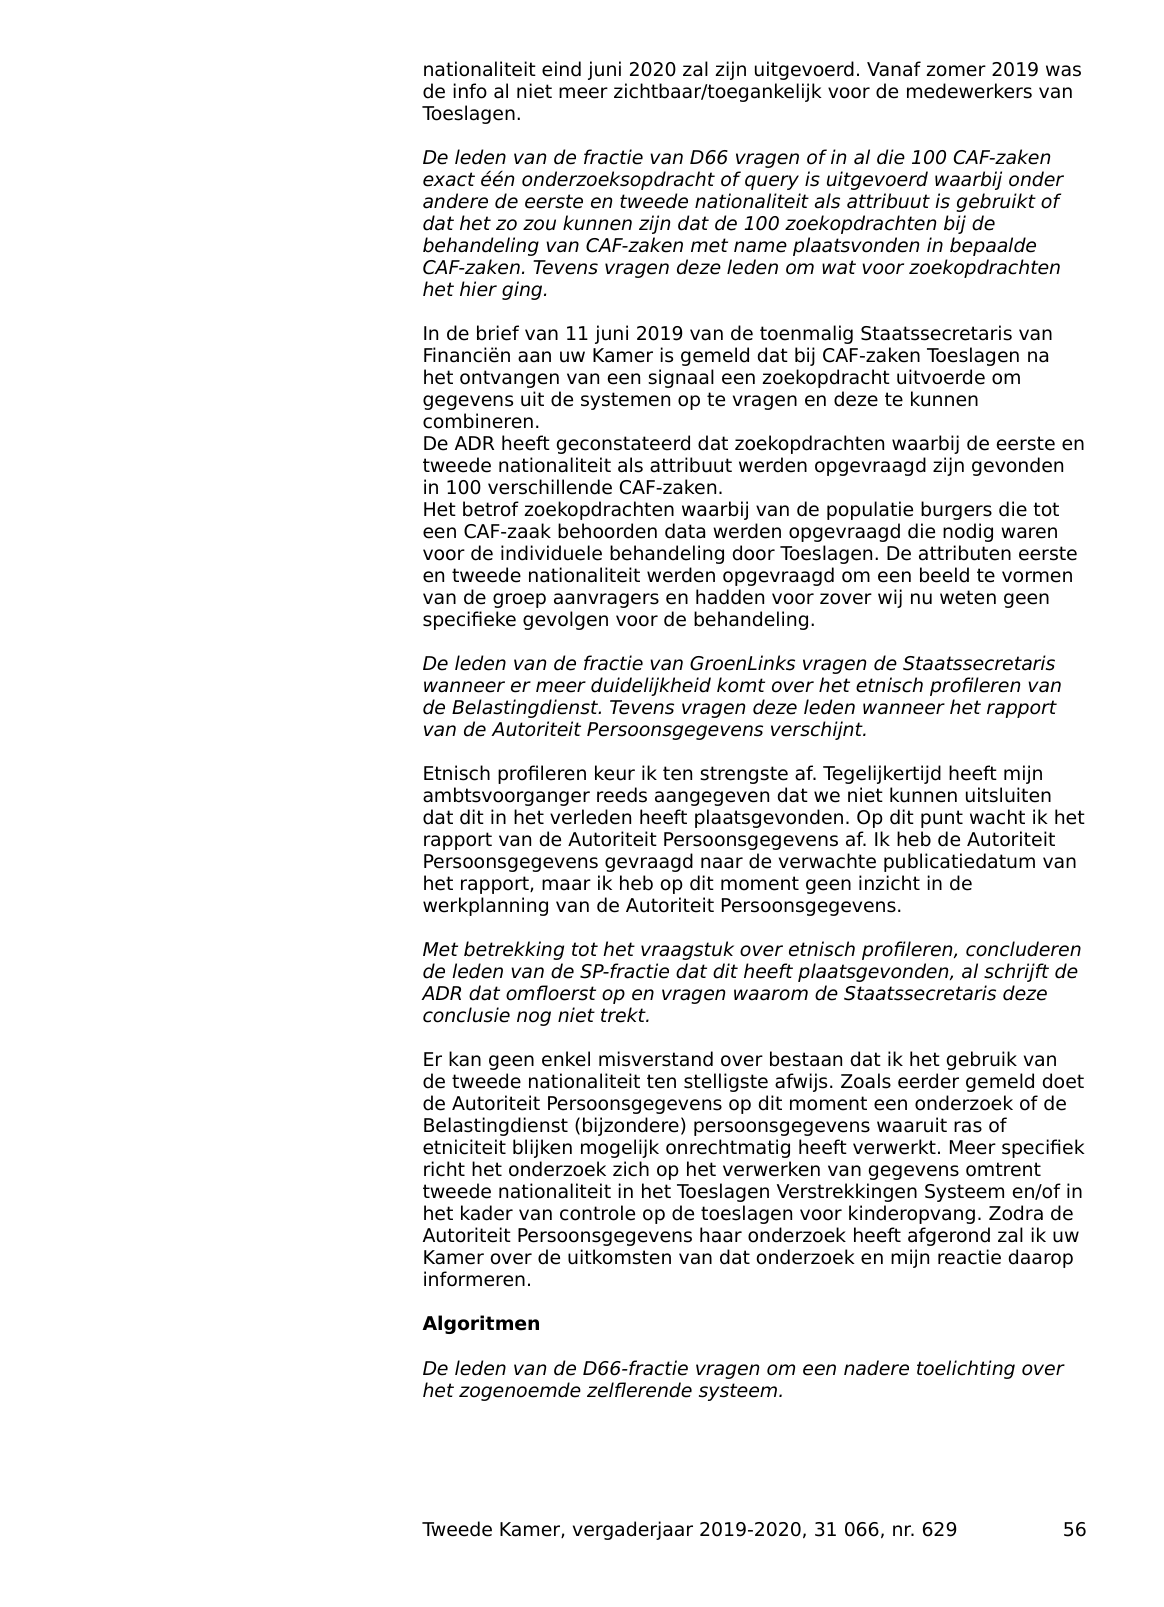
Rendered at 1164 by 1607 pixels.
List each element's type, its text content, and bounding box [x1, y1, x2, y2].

subtitle Algoritmen [422, 1313, 1087, 1335]
text De leden van de fractie van GroenLinks vragen de Staatssecretaris wanneer er meer duidelijkheid komt over het etnisch profileren van de Belastingdienst. Tevens vragen deze leden wanneer het rapport van de Autoriteit Persoonsgegevens verschijnt. [422, 653, 1087, 741]
text Het betrof zoekopdrachten waarbij van de populatie burgers die tot een CAF-zaak behoorden data werden opgevraagd die nodig waren voor de individuele behandeling door Toeslagen. De attributen eerste en tweede nationaliteit werden opgevraagd om een beeld te vormen van de groep aanvragers en hadden voor zover wij nu weten geen specifieke gevolgen voor de behandeling. [422, 499, 1087, 631]
text nationaliteit eind juni 2020 zal zijn uitgevoerd. Vanaf zomer 2019 was de info al niet meer zichtbaar/toegankelijk voor de medewerkers van Toeslagen. [422, 59, 1087, 125]
text De leden van de fractie van D66 vragen of in al die 100 CAF-zaken exact één onderzoeksopdracht of query is uitgevoerd waarbij onder andere de eerste en tweede nationaliteit als attribuut is gebruikt of dat het zo zou kunnen zijn dat de 100 zoekopdrachten bij de behandeling van CAF-zaken met name plaatsvonden in bepaalde CAF-zaken. Tevens vragen deze leden om wat voor zoekopdrachten het hier ging. [422, 147, 1087, 301]
text Er kan geen enkel misverstand over bestaan dat ik het gebruik van de tweede nationaliteit ten stelligste afwijs. Zoals eerder gemeld doet de Autoriteit Persoonsgegevens op dit moment een onderzoek of de Belastingdienst (bijzondere) persoonsgegevens waaruit ras of etniciteit blijken mogelijk onrechtmatig heeft verwerkt. Meer specifiek richt het onderzoek zich op het verwerken van gegevens omtrent tweede nationaliteit in het Toeslagen Verstrekkingen Systeem en/of in het kader van controle op de toeslagen voor kinderopvang. Zodra de Autoriteit Persoonsgegevens haar onderzoek heeft afgerond zal ik uw Kamer over de uitkomsten van dat onderzoek en mijn reactie daarop informeren. [422, 1049, 1087, 1291]
text De ADR heeft geconstateerd dat zoekopdrachten waarbij de eerste en tweede nationaliteit als attribuut werden opgevraagd zijn gevonden in 100 verschillende CAF-zaken. [422, 433, 1087, 499]
text Met betrekking tot het vraagstuk over etnisch profileren, concluderen de leden van de SP-fractie dat dit heeft plaatsgevonden, al schrijft de ADR dat omfloerst op en vragen waarom de Staatssecretaris deze conclusie nog niet trekt. [422, 939, 1087, 1027]
text Etnisch profileren keur ik ten strengste af. Tegelijkertijd heeft mijn ambtsvoorganger reeds aangegeven dat we niet kunnen uitsluiten dat dit in het verleden heeft plaatsgevonden. Op dit punt wacht ik het rapport van de Autoriteit Persoonsgegevens af. Ik heb de Autoriteit Persoonsgegevens gevraagd naar de verwachte publicatiedatum van het rapport, maar ik heb op dit moment geen inzicht in de werkplanning van de Autoriteit Persoonsgegevens. [422, 763, 1087, 917]
text De leden van de D66-fractie vragen om een nadere toelichting over het zogenoemde zelflerende systeem. [422, 1357, 1087, 1401]
text In de brief van 11 juni 2019 van de toenmalig Staatssecretaris van Financiën aan uw Kamer is gemeld dat bij CAF-zaken Toeslagen na het ontvangen van een signaal een zoekopdracht uitvoerde om gegevens uit de systemen op te vragen en deze te kunnen combineren. [422, 323, 1087, 433]
